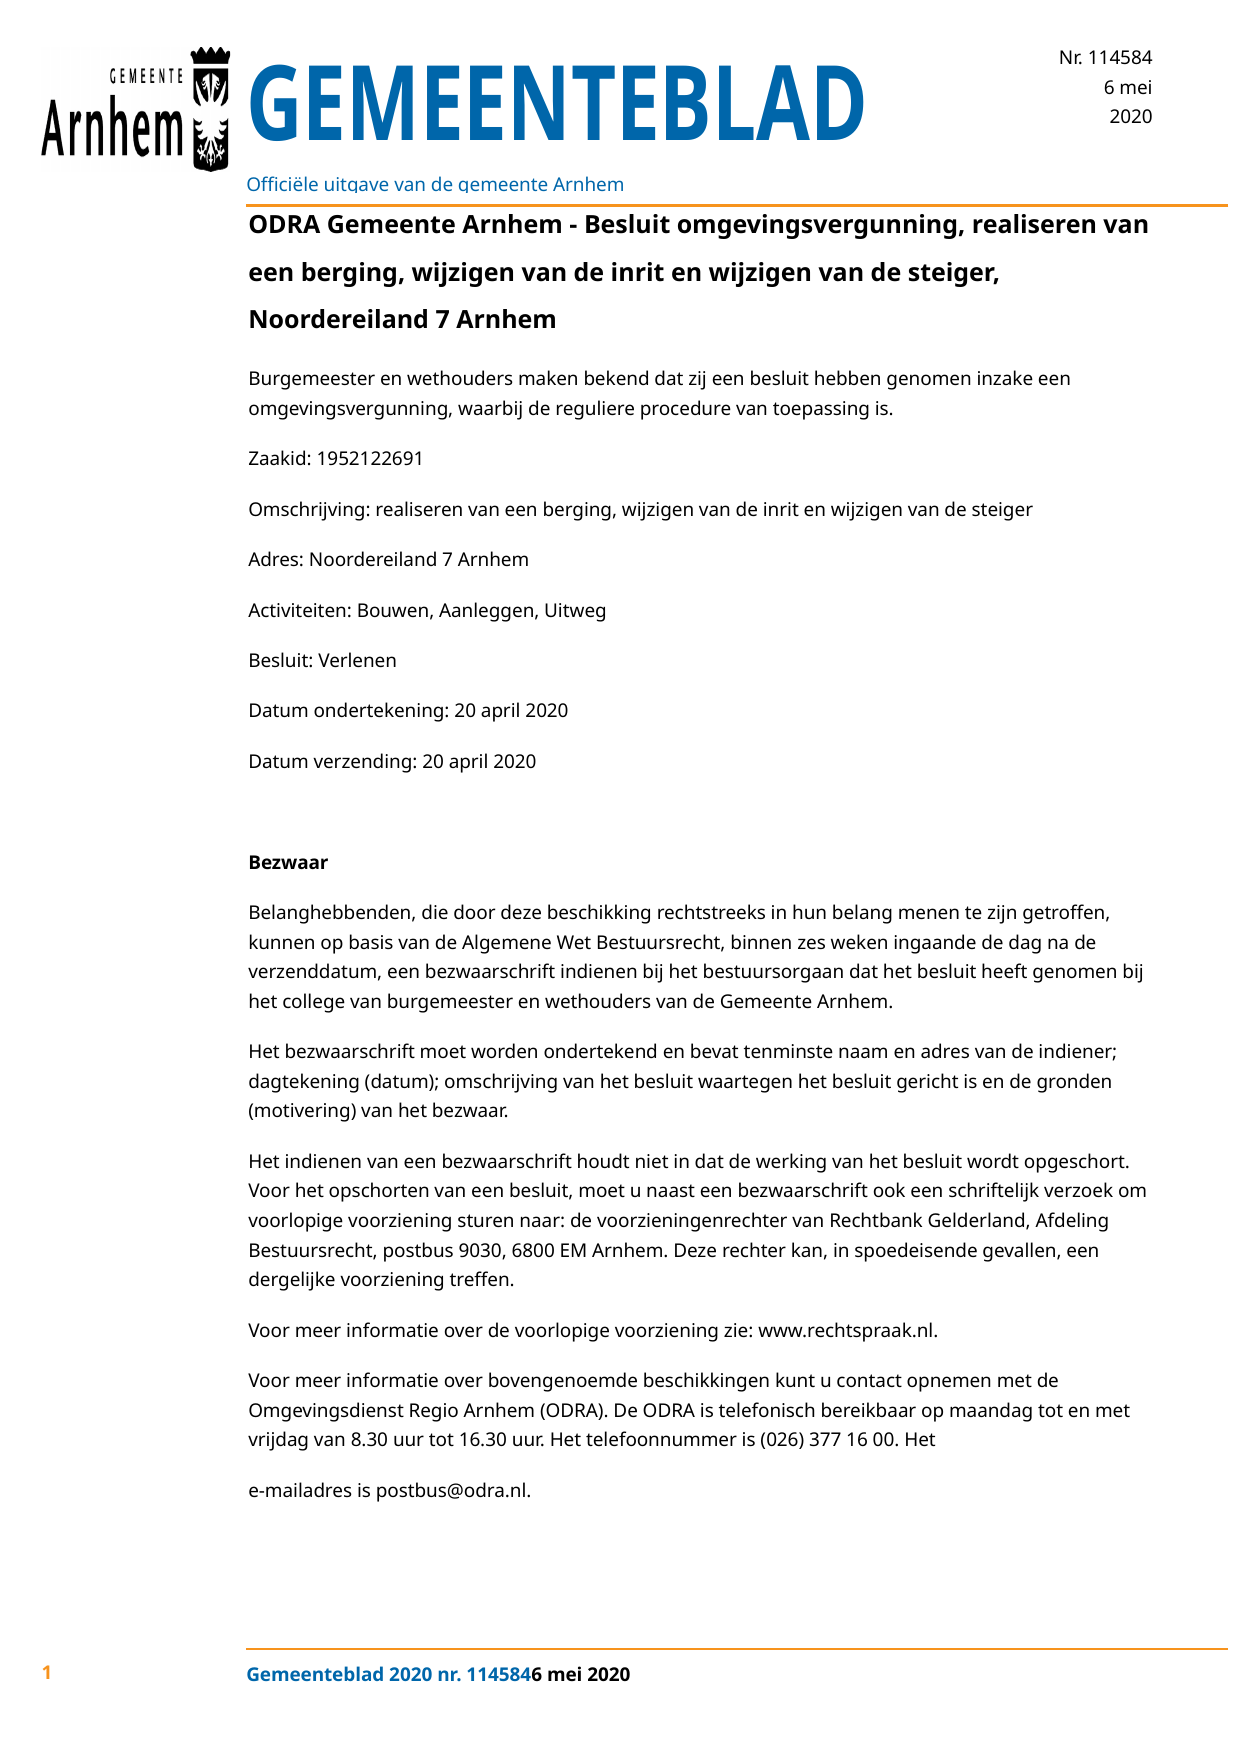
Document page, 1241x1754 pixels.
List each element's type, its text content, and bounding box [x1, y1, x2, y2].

text Besluit: Verlenen [248, 647, 1152, 673]
text Bezwaar [248, 849, 1152, 874]
text Het indienen van een bezwaarschrift houdt niet in dat de werking van het besluit wordt opgeschort. Voor het opschorten van een besluit, moet u naast een bezwaarschrift ook een schriftelijk verzoek om voorlopige voorziening sturen naar: de voorzieningenrechter van Rechtbank Gelderland, Afdeling Bestuursrecht, postbus 9030, 6800 EM Arnhem. Deze rechter kan, in spoedeisende gevallen, een dergelijke voorziening treffen. [248, 1148, 1152, 1292]
text Datum ondertekening: 20 april 2020 [248, 698, 1152, 723]
text Datum verzending: 20 april 2020 [248, 748, 1152, 774]
text Activiteiten: Bouwen, Aanleggen, Uitweg [248, 597, 1152, 622]
text Voor meer informatie over de voorlopige voorziening zie: www.rechtspraak.nl. [248, 1317, 1152, 1342]
text Belanghebbenden, die door deze beschikking rechtstreeks in hun belang menen te zijn getroffen, kunnen op basis van de Algemene Wet Bestuursrecht, binnen zes weken ingaande de dag na de verzenddatum, een bezwaarschrift indienen bij het bestuursorgaan dat het besluit heeft genomen bij het college van burgemeester en wethouders van de Gemeente Arnhem. [248, 899, 1152, 1014]
text Het bezwaarschrift moet worden ondertekend en bevat tenminste naam en adres van de indiener; dagtekening (datum); omschrijving van het besluit waartegen het besluit gericht is en de gronden (motivering) van het bezwaar. [248, 1038, 1152, 1123]
text Zaakid: 1952122691 [248, 446, 1152, 471]
text e-mailadres is postbus@odra.nl. [248, 1477, 1152, 1502]
text Omschrijving: realiseren van een berging, wijzigen van de inrit en wijzigen van de steiger [248, 496, 1152, 522]
text Adres: Noordereiland 7 Arnhem [248, 546, 1152, 572]
picture [41, 47, 231, 172]
text Voor meer informatie over bovengenoemde beschikkingen kunt u contact opnemen met de Omgevingsdienst Regio Arnhem (ODRA). De ODRA is telefonisch bereikbaar op maandag tot en met vrijdag van 8.30 uur tot 16.30 uur. Het telefoonnummer is (026) 377 16 00. Het [248, 1367, 1152, 1452]
text ODRA Gemeente Arnhem - Besluit omgevingsvergunning, realiseren van een berging, wijzigen van de inrit en wijzigen van de steiger, Noordereiland 7 Arnhem [248, 207, 1152, 336]
text Burgemeester en wethouders maken bekend dat zij een besluit hebben genomen inzake een omgevingsvergunning, waarbij de reguliere procedure van toepassing is. [248, 366, 1152, 421]
